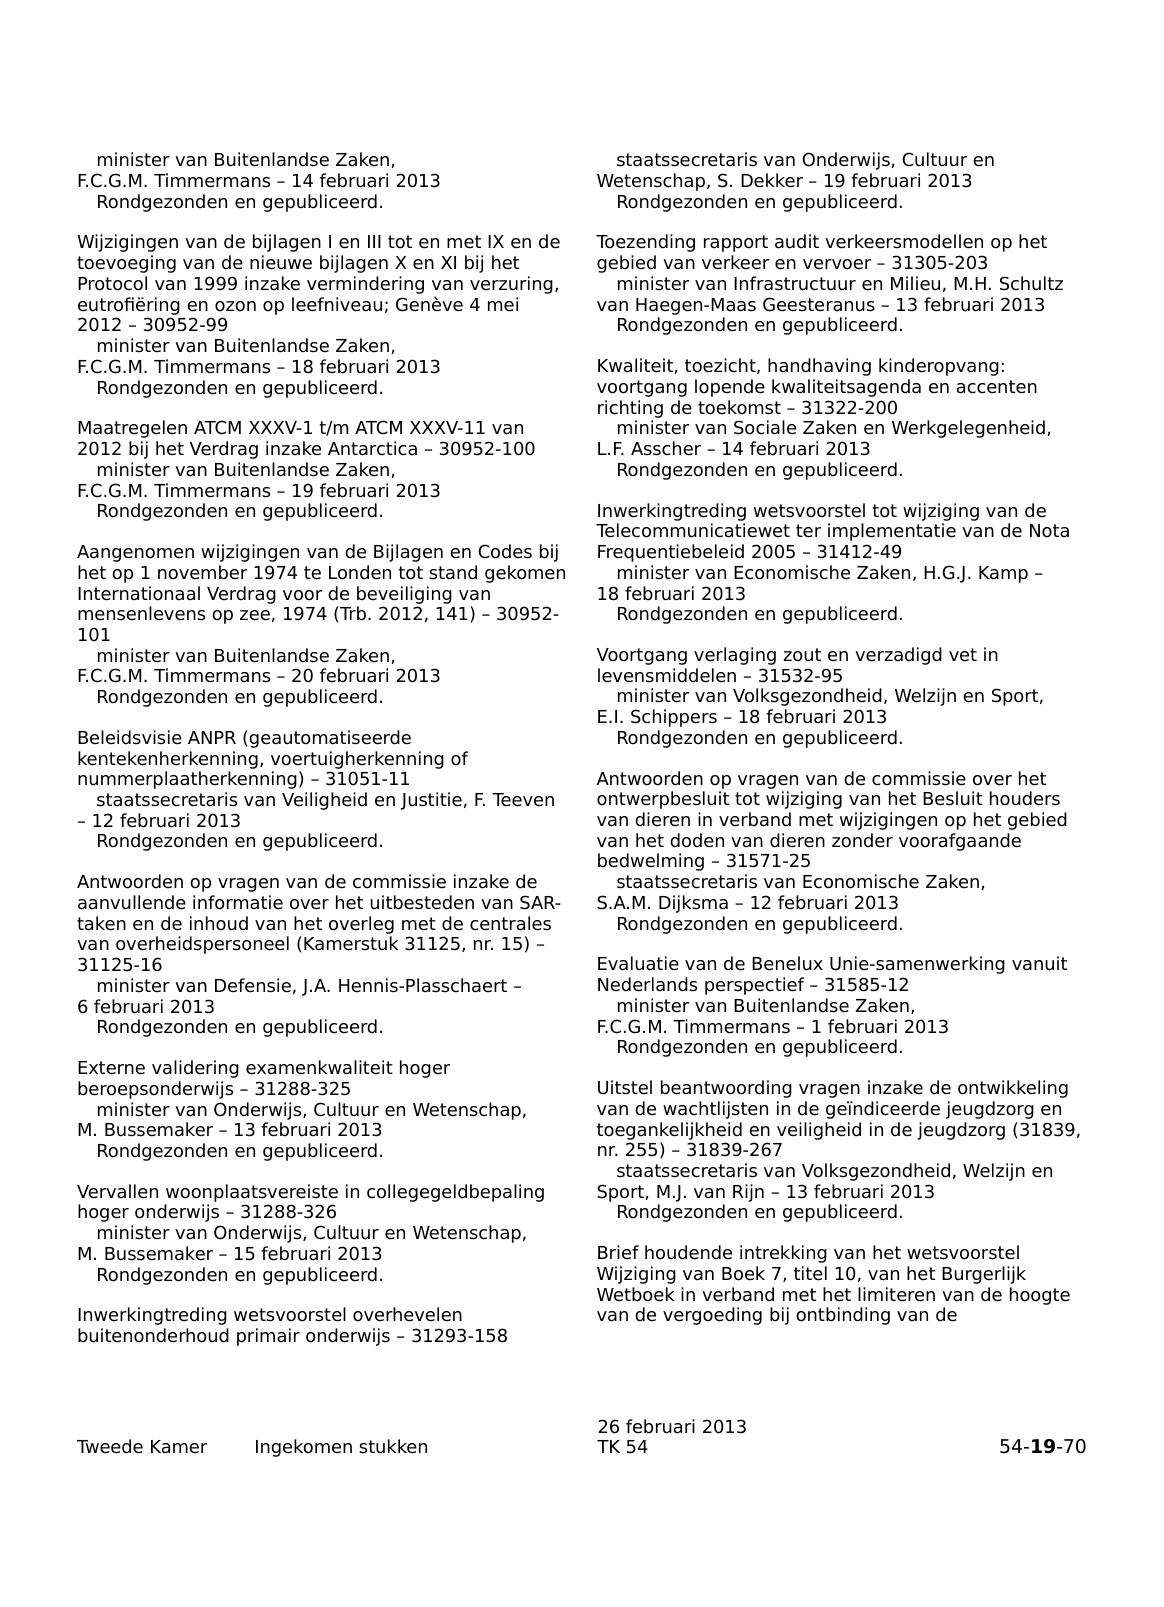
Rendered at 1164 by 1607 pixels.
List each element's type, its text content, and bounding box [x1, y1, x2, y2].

text Rondgezonden en gepubliceerd. [596, 1202, 1087, 1223]
text Aangenomen wijzigingen van de Bijlagen en Codes bij het op 1 november 1974 te Londen tot stand gekomen Internationaal Verdrag voor de beveiliging van mensenlevens op zee, 1974 (Trb. 2012, 141) – 30952-101 [77, 542, 567, 646]
text Wijzigingen van de bijlagen I en III tot en met IX en de toevoeging van de nieuwe bijlagen X en XI bij het Protocol van 1999 inzake vermindering van verzuring, eutrofiëring en ozon op leefniveau; Genève 4 mei 2012 – 30952-99 [77, 232, 567, 336]
text Rondgezonden en gepubliceerd. [77, 1141, 567, 1162]
text Antwoorden op vragen van de commissie over het ontwerpbesluit tot wijziging van het Besluit houders van dieren in verband met wijzigingen op het gebied van het doden van dieren zonder voorafgaande bedwelming – 31571-25 [596, 768, 1087, 872]
text minister van Buitenlandse Zaken, F.C.G.M. Timmermans – 19 februari 2013 [77, 460, 567, 501]
text minister van Buitenlandse Zaken, F.C.G.M. Timmermans – 1 februari 2013 [596, 996, 1087, 1037]
text Rondgezonden en gepubliceerd. [596, 460, 1087, 480]
text staatssecretaris van Onderwijs, Cultuur en Wetenschap, S. Dekker – 19 februari 2013 [596, 150, 1087, 192]
text Rondgezonden en gepubliceerd. [77, 831, 567, 852]
text Evaluatie van de Benelux Unie-samenwerking vanuit Nederlands perspectief – 31585-12 [596, 954, 1087, 996]
text minister van Onderwijs, Cultuur en Wetenschap, M. Bussemaker – 15 februari 2013 [77, 1223, 567, 1264]
text minister van Defensie, J.A. Hennis-Plasschaert – 6 februari 2013 [77, 976, 567, 1017]
text Vervallen woonplaatsvereiste in collegegeldbepaling hoger onderwijs – 31288-326 [77, 1182, 567, 1223]
text Rondgezonden en gepubliceerd. [596, 913, 1087, 934]
text staatssecretaris van Economische Zaken, S.A.M. Dijksma – 12 februari 2013 [596, 872, 1087, 913]
text Rondgezonden en gepubliceerd. [77, 377, 567, 398]
text Voortgang verlaging zout en verzadigd vet in levensmiddelen – 31532-95 [596, 645, 1087, 686]
text Inwerkingtreding wetsvoorstel overhevelen buitenonderhoud primair onderwijs – 31293-158 [77, 1305, 567, 1347]
text Rondgezonden en gepubliceerd. [596, 604, 1087, 625]
text Toezending rapport audit verkeersmodellen op het gebied van verkeer en vervoer – 31305-203 [596, 232, 1087, 274]
text Rondgezonden en gepubliceerd. [77, 1264, 567, 1285]
text Kwaliteit, toezicht, handhaving kinderopvang: voortgang lopende kwaliteitsagenda en accenten richting de toekomst – 31322-200 [596, 356, 1087, 418]
text Beleidsvisie ANPR (geautomatiseerde kentekenherkenning, voertuigherkenning of nummerplaatherkenning) – 31051-11 [77, 728, 567, 790]
text minister van Infrastructuur en Milieu, M.H. Schultz van Haegen-Maas Geesteranus – 13 februari 2013 [596, 274, 1087, 315]
text Rondgezonden en gepubliceerd. [77, 687, 567, 708]
text minister van Economische Zaken, H.G.J. Kamp – 18 februari 2013 [596, 563, 1087, 604]
text minister van Sociale Zaken en Werkgelegenheid, L.F. Asscher – 14 februari 2013 [596, 418, 1087, 460]
text minister van Buitenlandse Zaken, F.C.G.M. Timmermans – 18 februari 2013 [77, 336, 567, 377]
text Rondgezonden en gepubliceerd. [77, 501, 567, 522]
text Rondgezonden en gepubliceerd. [596, 192, 1087, 212]
text Rondgezonden en gepubliceerd. [596, 315, 1087, 336]
text staatssecretaris van Volksgezondheid, Welzijn en Sport, M.J. van Rijn – 13 februari 2013 [596, 1161, 1087, 1202]
text Antwoorden op vragen van de commissie inzake de aanvullende informatie over het uitbesteden van SAR-taken en de inhoud van het overleg met de centrales van overheidspersoneel (Kamerstuk 31125, nr. 15) – 31125-16 [77, 872, 567, 976]
text Inwerkingtreding wetsvoorstel tot wijziging van de Telecommunicatiewet ter implementatie van de Nota Frequentiebeleid 2005 – 31412-49 [596, 500, 1087, 563]
text Externe validering examenkwaliteit hoger beroepsonderwijs – 31288-325 [77, 1058, 567, 1099]
text minister van Buitenlandse Zaken, F.C.G.M. Timmermans – 14 februari 2013 [77, 150, 567, 192]
text minister van Onderwijs, Cultuur en Wetenschap, M. Bussemaker – 13 februari 2013 [77, 1099, 567, 1141]
text minister van Buitenlandse Zaken, F.C.G.M. Timmermans – 20 februari 2013 [77, 646, 567, 687]
text Rondgezonden en gepubliceerd. [596, 728, 1087, 748]
text Uitstel beantwoording vragen inzake de ontwikkeling van de wachtlijsten in de geïndiceerde jeugdzorg en toegankelijkheid en veiligheid in de jeugdzorg (31839, nr. 255) – 31839-267 [596, 1078, 1087, 1161]
text Rondgezonden en gepubliceerd. [77, 192, 567, 212]
text Rondgezonden en gepubliceerd. [77, 1017, 567, 1038]
text Brief houdende intrekking van het wetsvoorstel Wijziging van Boek 7, titel 10, van het Burgerlijk Wetboek in verband met het limiteren van de hoogte van de vergoeding bij ontbinding van de [596, 1243, 1087, 1326]
text Rondgezonden en gepubliceerd. [596, 1037, 1087, 1058]
text minister van Volksgezondheid, Welzijn en Sport, E.I. Schippers – 18 februari 2013 [596, 686, 1087, 728]
text staatssecretaris van Veiligheid en Justitie, F. Teeven – 12 februari 2013 [77, 790, 567, 831]
text Maatregelen ATCM XXXV-1 t/m ATCM XXXV-11 van 2012 bij het Verdrag inzake Antarctica – 30952-100 [77, 418, 567, 460]
